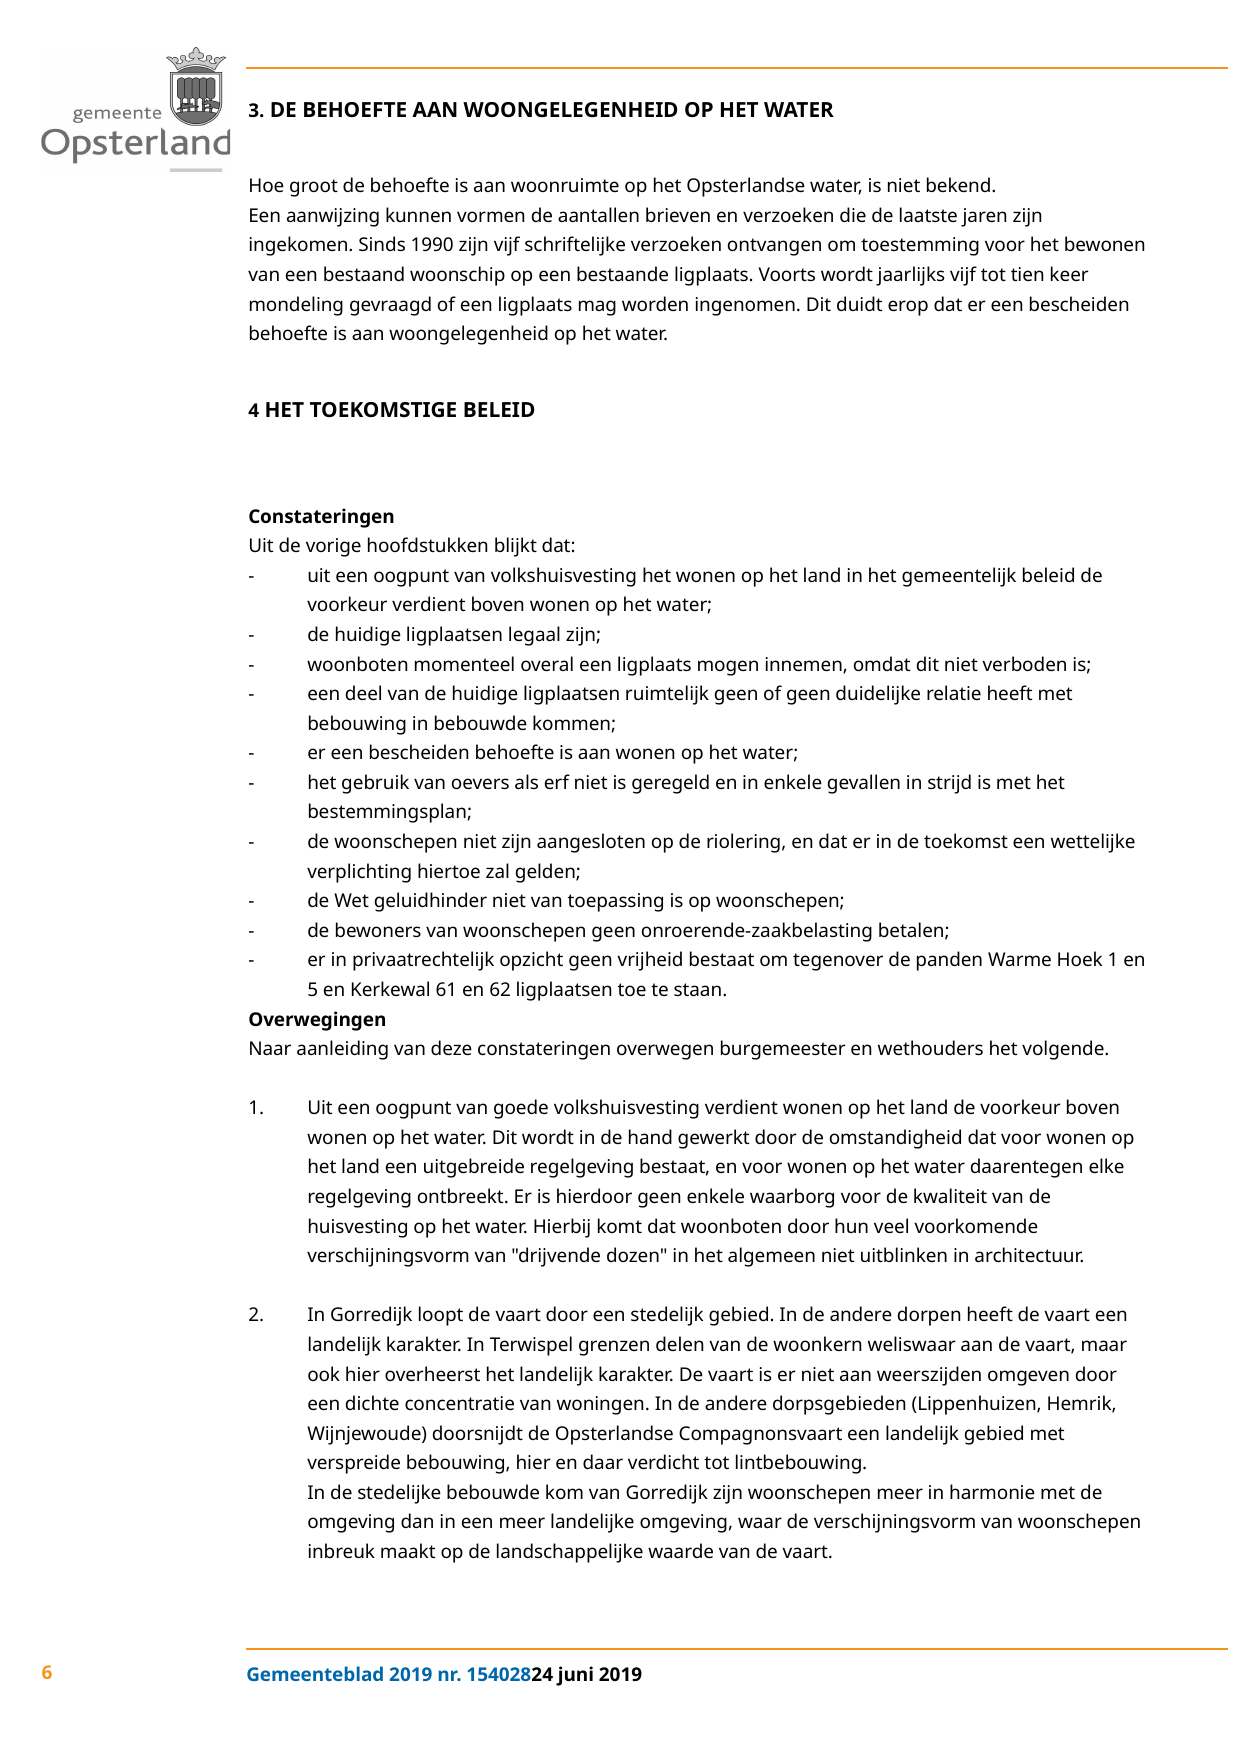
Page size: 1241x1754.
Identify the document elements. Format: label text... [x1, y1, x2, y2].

list de Wet geluidhinder niet van toepassing is op woonschepen; [248, 887, 1152, 913]
list In de stedelijke bebouwde kom van Gorredijk zijn woonschepen meer in harmonie met de omgeving dan in een meer landelijke omgeving, waar de verschijningsvorm van woonschepen inbreuk maakt op de landschappelijke waarde van de vaart. [248, 1479, 1152, 1564]
list de bewoners van woonschepen geen onroerende-zaakbelasting betalen; [248, 917, 1152, 943]
list een deel van de huidige ligplaatsen ruimtelijk geen of geen duidelijke relatie heeft met bebouwing in bebouwde kommen; [248, 680, 1152, 736]
list de huidige ligplaatsen legaal zijn; [248, 621, 1152, 647]
text 4 HET TOEKOMSTIGE BELEID [248, 396, 1152, 424]
text Uit de vorige hoofdstukken blijkt dat: [248, 532, 1152, 558]
text Hoe groot de behoefte is aan woonruimte op het Opsterlandse water, is niet bekend. [248, 172, 1152, 198]
list de woonschepen niet zijn aangesloten op de riolering, en dat er in de toekomst een wettelijke verplichting hiertoe zal gelden; [248, 828, 1152, 884]
list er in privaatrechtelijk opzicht geen vrijheid bestaat om tegenover de panden Warme Hoek 1 en 5 en Kerkewal 61 en 62 ligplaatsen toe te staan. [248, 947, 1152, 1002]
text Naar aanleiding van deze constateringen overwegen burgemeester en wethouders het volgende. [248, 1035, 1152, 1061]
list het gebruik van oevers als erf niet is geregeld en in enkele gevallen in strijd is met het bestemmingsplan; [248, 769, 1152, 824]
list uit een oogpunt van volkshuisvesting het wonen op het land in het gemeentelijk beleid de voorkeur verdient boven wonen op het water; [248, 562, 1152, 617]
text Een aanwijzing kunnen vormen de aantallen brieven en verzoeken die de laatste jaren zijn ingekomen. Sinds 1990 zijn vijf schriftelijke verzoeken ontvangen om toestemming voor het bewonen van een bestaand woonschip op een bestaande ligplaats. Voorts wordt jaarlijks vijf tot tien keer mondeling gevraagd of een ligplaats mag worden ingenomen. Dit duidt erop dat er een bescheiden behoefte is aan woongelegenheid op het water. [248, 202, 1152, 346]
picture [41, 47, 231, 172]
list er een bescheiden behoefte is aan wonen op het water; [248, 739, 1152, 765]
list Uit een oogpunt van goede volkshuisvesting verdient wonen op het land de voorkeur boven wonen op het water. Dit wordt in de hand gewerkt door de omstandigheid dat voor wonen op het land een uitgebreide regelgeving bestaat, en voor wonen op het water daarentegen elke regelgeving ontbreekt. Er is hierdoor geen enkele waarborg voor de kwaliteit van de huisvesting op het water. Hierbij komt dat woonboten door hun veel voorkomende verschijningsvorm van "drijvende dozen" in het algemeen niet uitblinken in architectuur. [248, 1094, 1152, 1268]
list woonboten momenteel overal een ligplaats mogen innemen, omdat dit niet verboden is; [248, 651, 1152, 677]
text Constateringen [248, 503, 1152, 529]
list In Gorredijk loopt de vaart door een stedelijk gebied. In de andere dorpen heeft de vaart een landelijk karakter. In Terwispel grenzen delen van de woonkern weliswaar aan de vaart, maar ook hier overheerst het landelijk karakter. De vaart is er niet aan weerszijden omgeven door een dichte concentratie van woningen. In de andere dorpsgebieden (Lippenhuizen, Hemrik, Wijnjewoude) doorsnijdt de Opsterlandse Compagnonsvaart een landelijk gebied met verspreide bebouwing, hier en daar verdicht tot lintbebouwing. [248, 1302, 1152, 1475]
text Overwegingen [248, 1006, 1152, 1032]
text 3. DE BEHOEFTE AAN WOONGELEGENHEID OP HET WATER [248, 95, 1152, 123]
